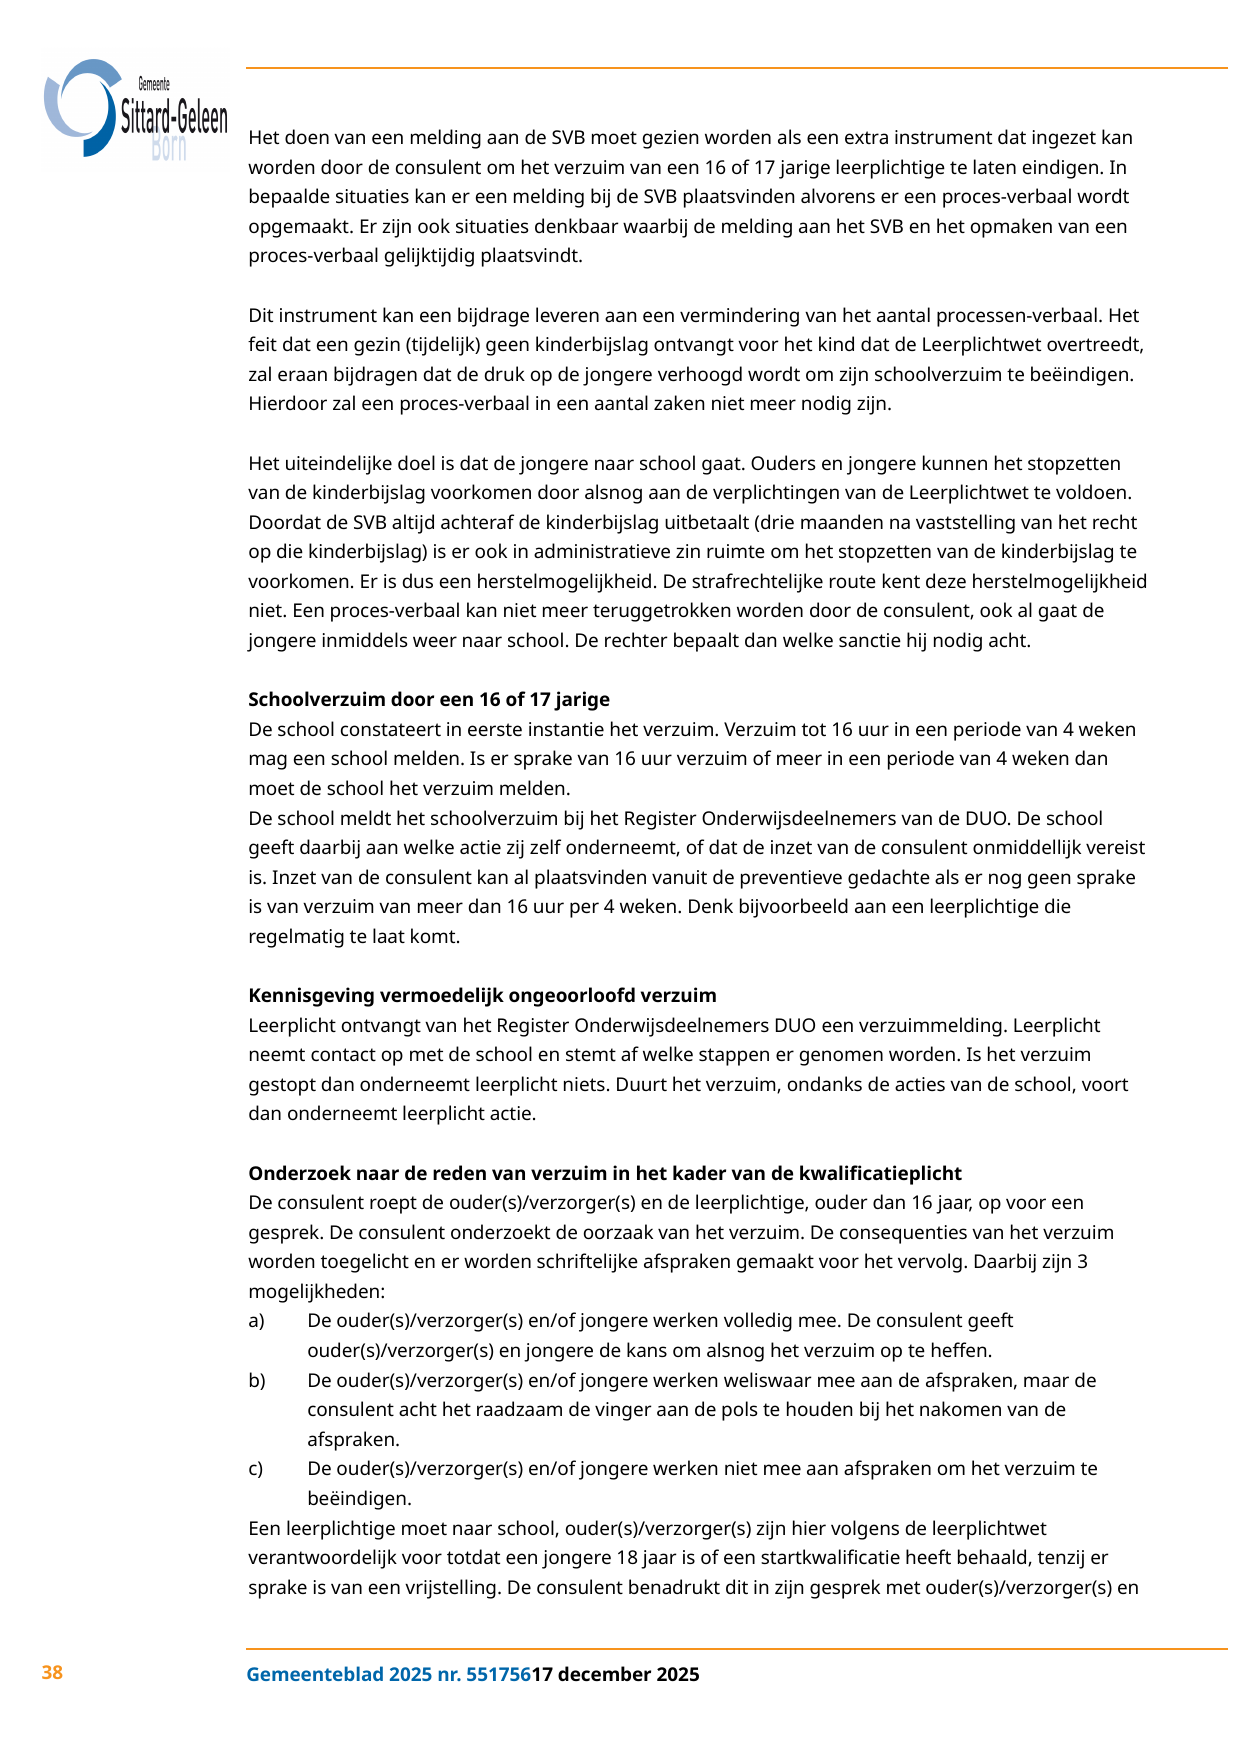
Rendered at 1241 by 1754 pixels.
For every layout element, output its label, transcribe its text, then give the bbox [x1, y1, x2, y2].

text Het uiteindelijke doel is dat de jongere naar school gaat. Ouders en jongere kunnen het stopzetten van de kinderbijslag voorkomen door alsnog aan de verplichtingen van de Leerplichtwet te voldoen. Doordat de SVB altijd achteraf de kinderbijslag uitbetaalt (drie maanden na vaststelling van het recht op die kinderbijslag) is er ook in administratieve zin ruimte om het stopzetten van de kinderbijslag te voorkomen. Er is dus een herstelmogelijkheid. De strafrechtelijke route kent deze herstelmogelijkheid niet. Een proces-verbaal kan niet meer teruggetrokken worden door de consulent, ook al gaat de jongere inmiddels weer naar school. De rechter bepaalt dan welke sanctie hij nodig acht. [248, 450, 1152, 653]
text De school constateert in eerste instantie het verzuim. Verzuim tot 16 uur in een periode van 4 weken mag een school melden. Is er sprake van 16 uur verzuim of meer in een periode van 4 weken dan moet de school het verzuim melden. [248, 716, 1152, 801]
text Een leerplichtige moet naar school, ouder(s)/verzorger(s) zijn hier volgens de leerplichtwet verantwoordelijk voor totdat een jongere 18 jaar is of een startkwalificatie heeft behaald, tenzij er sprake is van een vrijstelling. De consulent benadrukt dit in zijn gesprek met ouder(s)/verzorger(s) en [248, 1515, 1152, 1600]
text Schoolverzuim door een 16 of 17 jarige [248, 686, 1152, 712]
text De consulent roept de ouder(s)/verzorger(s) en de leerplichtige, ouder dan 16 jaar, op voor een gesprek. De consulent onderzoekt de oorzaak van het verzuim. De consequenties van het verzuim worden toegelicht en er worden schriftelijke afspraken gemaakt voor het vervolg. Daarbij zijn 3 mogelijkheden: [248, 1189, 1152, 1304]
list De ouder(s)/verzorger(s) en/of jongere werken weliswaar mee aan de afspraken, maar de consulent acht het raadzaam de vinger aan de pols te houden bij het nakomen van de afspraken. [248, 1367, 1152, 1452]
text Leerplicht ontvangt van het Register Onderwijsdeelnemers DUO een verzuimmelding. Leerplicht neemt contact op met de school en stemt af welke stappen er genomen worden. Is het verzuim gestopt dan onderneemt leerplicht niets. Duurt het verzuim, ondanks de acties van de school, voort dan onderneemt leerplicht actie. [248, 1012, 1152, 1126]
list De ouder(s)/verzorger(s) en/of jongere werken niet mee aan afspraken om het verzuim te beëindigen. [248, 1456, 1152, 1511]
text Het doen van een melding aan de SVB moet gezien worden als een extra instrument dat ingezet kan worden door de consulent om het verzuim van een 16 of 17 jarige leerplichtige te laten eindigen. In bepaalde situaties kan er een melding bij de SVB plaatsvinden alvorens er een proces-verbaal wordt opgemaakt. Er zijn ook situaties denkbaar waarbij de melding aan het SVB en het opmaken van een proces-verbaal gelijktijdig plaatsvindt. [248, 124, 1152, 268]
picture [41, 47, 231, 172]
text Dit instrument kan een bijdrage leveren aan een vermindering van het aantal processen-verbaal. Het feit dat een gezin (tijdelijk) geen kinderbijslag ontvangt voor het kind dat de Leerplichtwet overtreedt, zal eraan bijdragen dat de druk op de jongere verhoogd wordt om zijn schoolverzuim te beëindigen. Hierdoor zal een proces-verbaal in een aantal zaken niet meer nodig zijn. [248, 302, 1152, 416]
text Onderzoek naar de reden van verzuim in het kader van de kwalificatieplicht [248, 1160, 1152, 1186]
text De school meldt het schoolverzuim bij het Register Onderwijsdeelnemers van de DUO. De school geeft daarbij aan welke actie zij zelf onderneemt, of dat de inzet van de consulent onmiddellijk vereist is. Inzet van de consulent kan al plaatsvinden vanuit de preventieve gedachte als er nog geen sprake is van verzuim van meer dan 16 uur per 4 weken. Denk bijvoorbeeld aan een leerplichtige die regelmatig te laat komt. [248, 805, 1152, 949]
text Kennisgeving vermoedelijk ongeoorloofd verzuim [248, 982, 1152, 1008]
list De ouder(s)/verzorger(s) en/of jongere werken volledig mee. De consulent geeft ouder(s)/verzorger(s) en jongere de kans om alsnog het verzuim op te heffen. [248, 1308, 1152, 1363]
